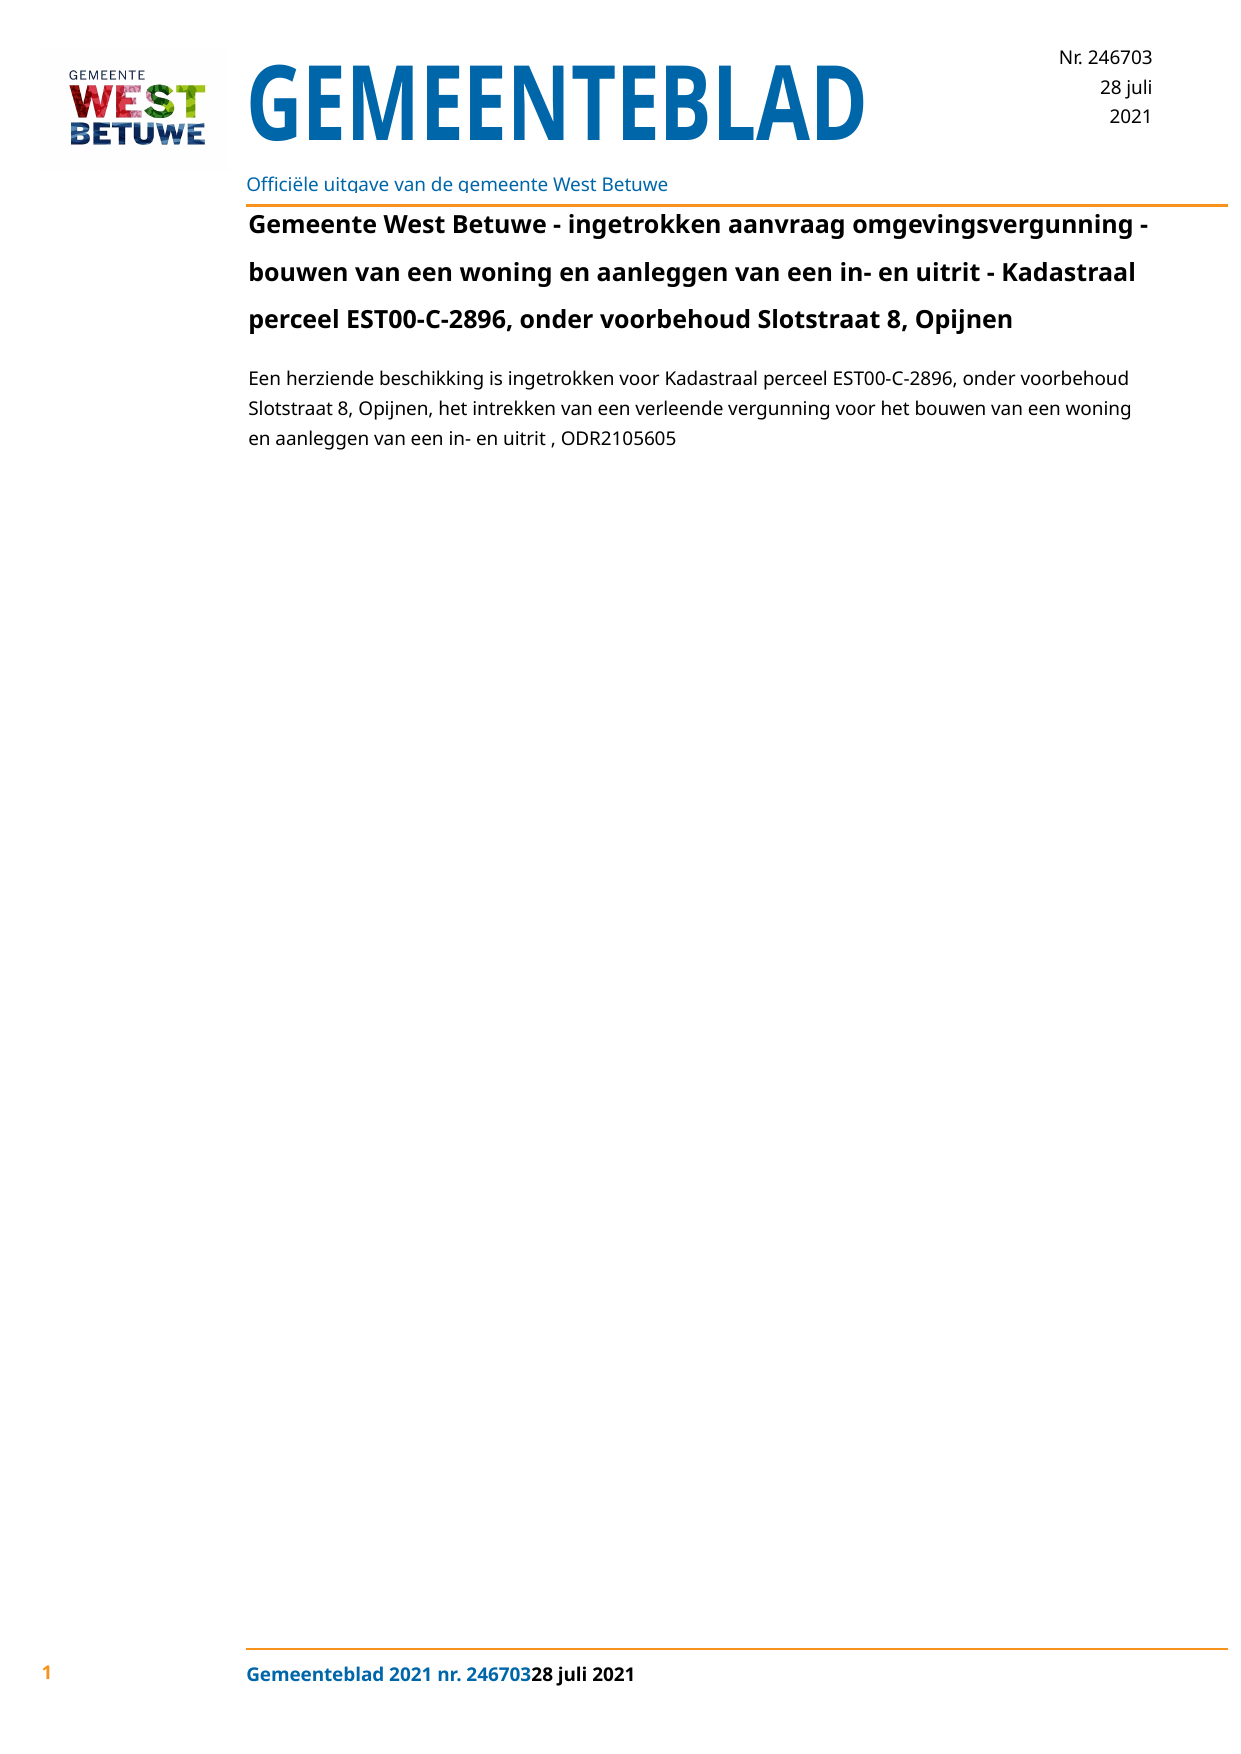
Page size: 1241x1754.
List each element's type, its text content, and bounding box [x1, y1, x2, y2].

text Gemeente West Betuwe - ingetrokken aanvraag omgevingsvergunning - bouwen van een woning en aanleggen van een in- en uitrit - Kadastraal perceel EST00-C-2896, onder voorbehoud Slotstraat 8, Opijnen [248, 207, 1152, 336]
text Een herziende beschikking is ingetrokken voor Kadastraal perceel EST00-C-2896, onder voorbehoud Slotstraat 8, Opijnen, het intrekken van een verleende vergunning voor het bouwen van een woning en aanleggen van een in- en uitrit , ODR2105605 [248, 366, 1152, 450]
picture [41, 47, 231, 172]
